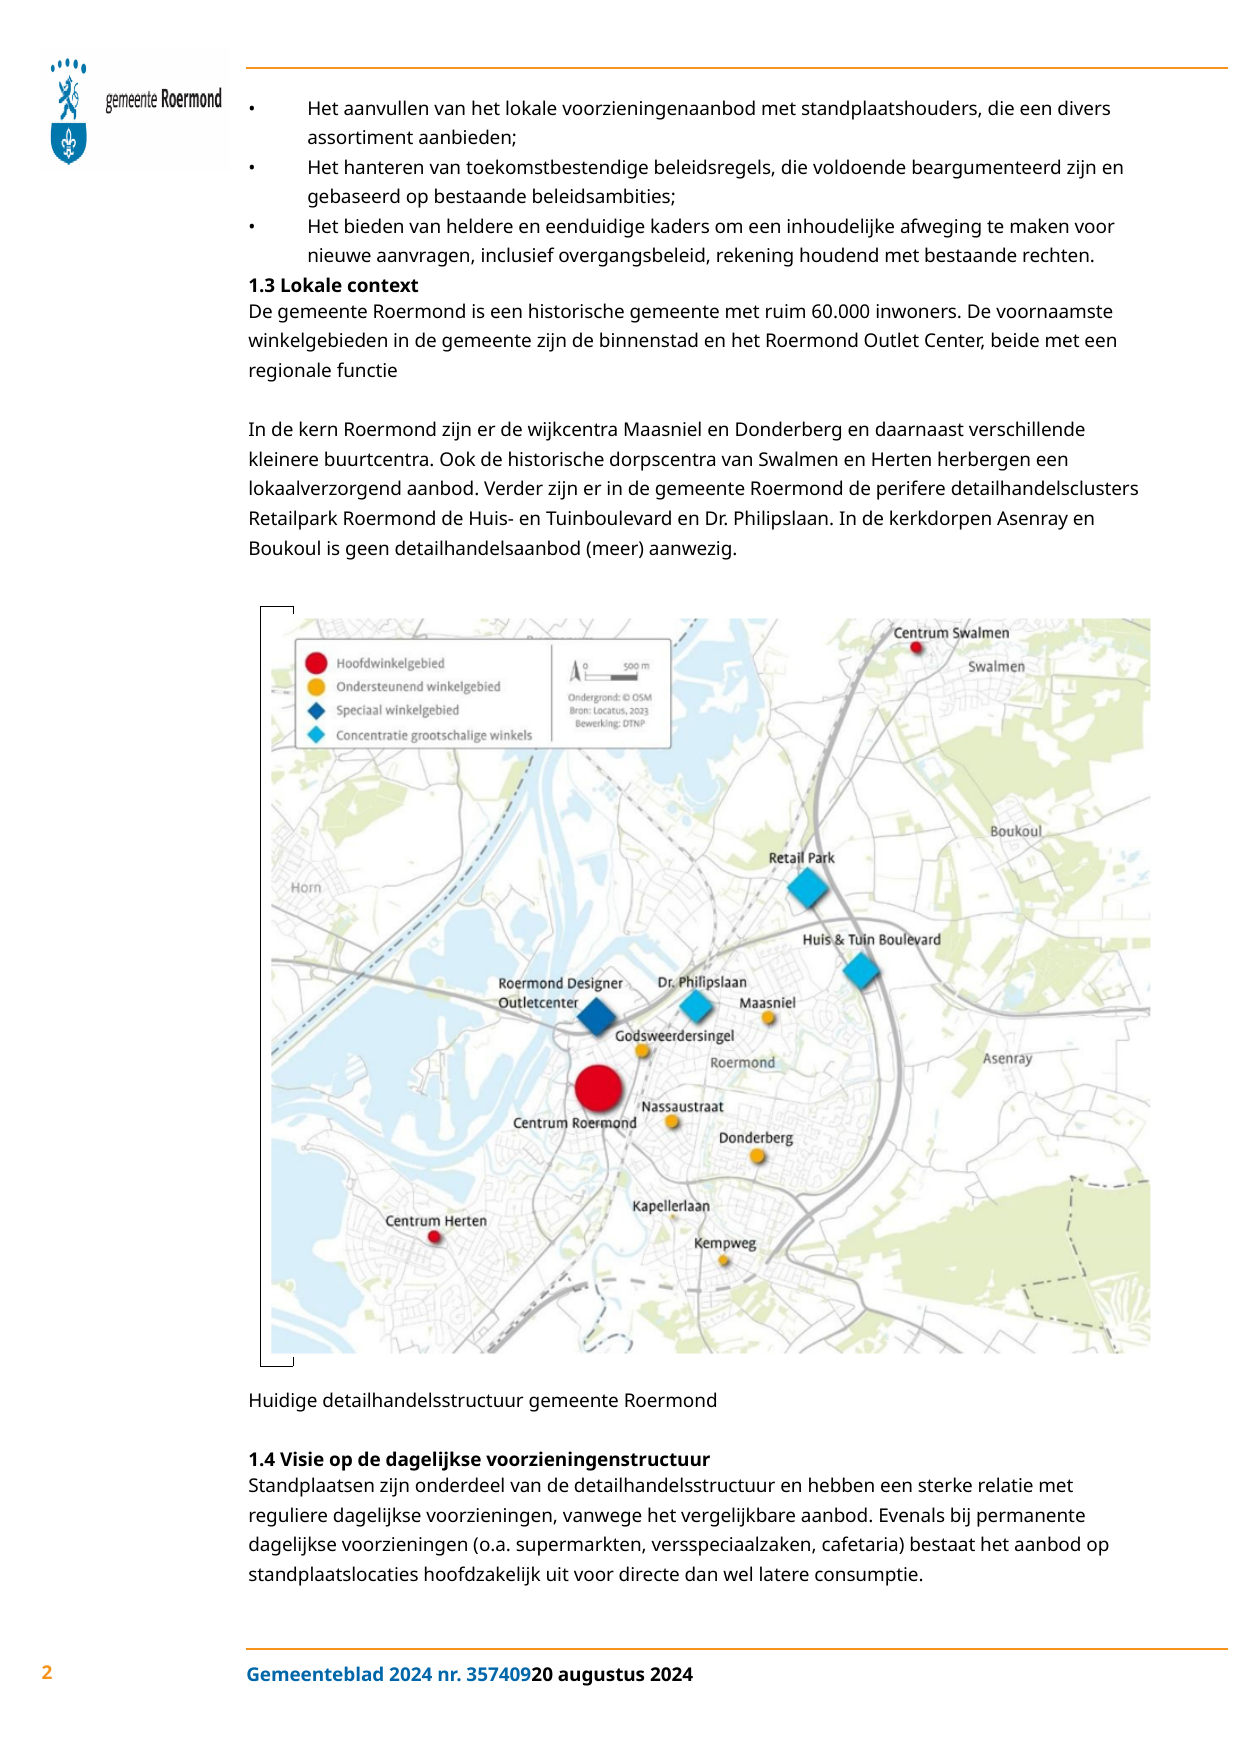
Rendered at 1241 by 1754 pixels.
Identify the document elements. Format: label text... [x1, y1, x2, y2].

text In de kern Roermond zijn er de wijkcentra Maasniel en Donderberg en daarnaast verschillende kleinere buurtcentra. Ook de historische dorpscentra van Swalmen en Herten herbergen een lokaalverzorgend aanbod. Verder zijn er in de gemeente Roermond de perifere detailhandelsclusters Retailpark Roermond de Huis- en Tuinboulevard en Dr. Philipslaan. In de kerkdorpen Asenray en Boukoul is geen detailhandelsaanbod (meer) aanwezig. [248, 416, 1152, 560]
picture [268, 614, 1155, 1357]
list Het bieden van heldere en eenduidige kaders om een inhoudelijke afweging te maken voor nieuwe aanvragen, inclusief overgangsbeleid, rekening houdend met bestaande rechten. [248, 213, 1152, 268]
text 1.4 Visie op de dagelijkse voorzieningenstructuur [248, 1446, 1152, 1472]
text 1.3 Lokale context [248, 272, 1152, 298]
text De gemeente Roermond is een historische gemeente met ruim 60.000 inwoners. De voornaamste winkelgebieden in de gemeente zijn de binnenstad en het Roermond Outlet Center, beide met een regionale functie [248, 298, 1152, 383]
list Het hanteren van toekomstbestendige beleidsregels, die voldoende beargumenteerd zijn en gebaseerd op bestaande beleidsambities; [248, 154, 1152, 209]
text Standplaatsen zijn onderdeel van de detailhandelsstructuur en hebben een sterke relatie met reguliere dagelijkse voorzieningen, vanwege het vergelijkbare aanbod. Evenals bij permanente dagelijkse voorzieningen (o.a. supermarkten, versspeciaalzaken, cafetaria) bestaat het aanbod op standplaatslocaties hoofdzakelijk uit voor directe dan wel latere consumptie. [248, 1472, 1152, 1587]
list Het aanvullen van het lokale voorzieningenaanbod met standplaatshouders, die een divers assortiment aanbieden; [248, 95, 1152, 150]
text Huidige detailhandelsstructuur gemeente Roermond [248, 1387, 1152, 1413]
picture [41, 47, 231, 172]
